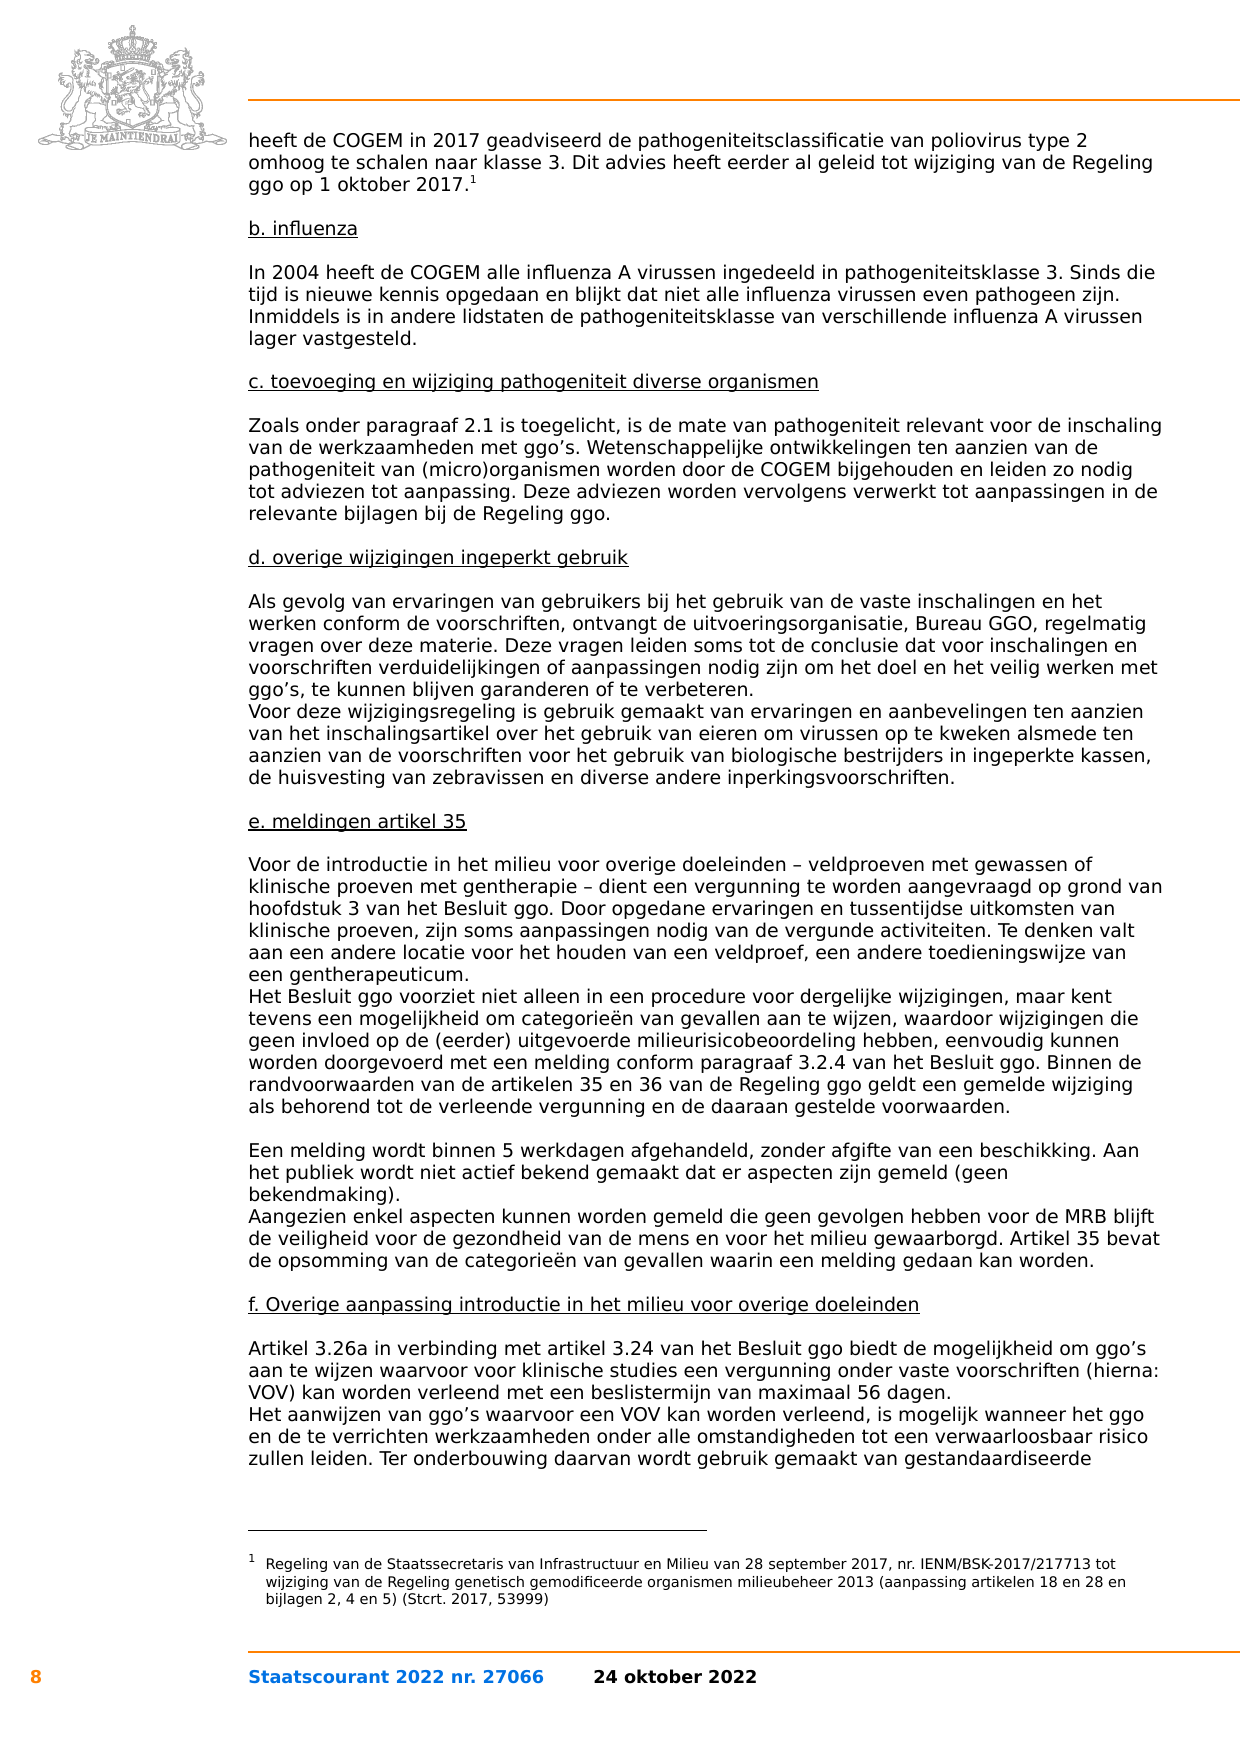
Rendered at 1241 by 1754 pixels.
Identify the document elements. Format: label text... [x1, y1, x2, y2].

text Een melding wordt binnen 5 werkdagen afgehandeld, zonder afgifte van een beschikking. Aan het publiek wordt niet actief bekend gemaakt dat er aspecten zijn gemeld (geen bekendmaking). [248, 1140, 1163, 1206]
text Zoals onder paragraaf 2.1 is toegelicht, is de mate van pathogeniteit relevant voor de inschaling van de werkzaamheden met ggo’s. Wetenschappelijke ontwikkelingen ten aanzien van de pathogeniteit van (micro)organismen worden door de COGEM bijgehouden en leiden zo nodig tot adviezen tot aanpassing. Deze adviezen worden vervolgens verwerkt tot aanpassingen in de relevante bijlagen bij de Regeling ggo. [248, 415, 1163, 525]
text Voor de introductie in het milieu voor overige doeleinden – veldproeven met gewassen of klinische proeven met gentherapie – dient een vergunning te worden aangevraagd op grond van hoofdstuk 3 van het Besluit ggo. Door opgedane ervaringen en tussentijdse uitkomsten van klinische proeven, zijn soms aanpassingen nodig van de vergunde activiteiten. Te denken valt aan een andere locatie voor het houden van een veldproef, een andere toedieningswijze van een gentherapeuticum. [248, 854, 1163, 986]
subtitle d. overige wijzigingen ingeperkt gebruik [248, 547, 1163, 569]
text In 2004 heeft de COGEM alle influenza A virussen ingedeeld in pathogeniteitsklasse 3. Sinds die tijd is nieuwe kennis opgedaan en blijkt dat niet alle influenza virussen even pathogeen zijn. Inmiddels is in andere lidstaten de pathogeniteitsklasse van verschillende influenza A virussen lager vastgesteld. [248, 262, 1163, 349]
subtitle e. meldingen artikel 35 [248, 811, 1163, 832]
subtitle f. Overige aanpassing introductie in het milieu voor overige doeleinden [248, 1294, 1163, 1316]
text Voor deze wijzigingsregeling is gebruik gemaakt van ervaringen en aanbevelingen ten aanzien van het inschalingsartikel over het gebruik van eieren om virussen op te kweken alsmede ten aanzien van de voorschriften voor het gebruik van biologische bestrijders in ingeperkte kassen, de huisvesting van zebravissen en diverse andere inperkingsvoorschriften. [248, 701, 1163, 789]
text Het Besluit ggo voorziet niet alleen in een procedure voor dergelijke wijzigingen, maar kent tevens een mogelijkheid om categorieën van gevallen aan te wijzen, waardoor wijzigingen die geen invloed op de (eerder) uitgevoerde milieurisicobeoordeling hebben, eenvoudig kunnen worden doorgevoerd met een melding conform paragraaf 3.2.4 van het Besluit ggo. Binnen de randvoorwaarden van de artikelen 35 en 36 van de Regeling ggo geldt een gemelde wijziging als behorend tot de verleende vergunning en de daaraan gestelde voorwaarden. [248, 986, 1163, 1118]
text Artikel 3.26a in verbinding met artikel 3.24 van het Besluit ggo biedt de mogelijkheid om ggo’s aan te wijzen waarvoor voor klinische studies een vergunning onder vaste voorschriften (hierna: VOV) kan worden verleend met een beslistermijn van maximaal 56 dagen. [248, 1338, 1163, 1403]
text Aangezien enkel aspecten kunnen worden gemeld die geen gevolgen hebben voor de MRB blijft de veiligheid voor de gezondheid van de mens en voor het milieu gewaarborgd. Artikel 35 bevat de opsomming van de categorieën van gevallen waarin een melding gedaan kan worden. [248, 1206, 1163, 1272]
subtitle c. toevoeging en wijziging pathogeniteit diverse organismen [248, 371, 1163, 393]
picture [38, 25, 227, 150]
text heeft de COGEM in 2017 geadviseerd de pathogeniteitsclassificatie van poliovirus type 2 omhoog te schalen naar klasse 3. Dit advies heeft eerder al geleid tot wijziging van de Regeling ggo op 1 oktober 2017. [248, 130, 1163, 196]
text Als gevolg van ervaringen van gebruikers bij het gebruik van de vaste inschalingen en het werken conform de voorschriften, ontvangt de uitvoeringsorganisatie, Bureau GGO, regelmatig vragen over deze materie. Deze vragen leiden soms tot de conclusie dat voor inschalingen en voorschriften verduidelijkingen of aanpassingen nodig zijn om het doel en het veilig werken met ggo’s, te kunnen blijven garanderen of te verbeteren. [248, 591, 1163, 701]
subtitle b. influenza [248, 218, 1163, 240]
text Regeling van de Staatssecretaris van Infrastructuur en Milieu van 28 september 2017, nr. IENM/BSK-2017/217713 tot wijziging van de Regeling genetisch gemodificeerde organismen milieubeheer 2013 (aanpassing artikelen 18 en 28 en bijlagen 2, 4 en 5) (Stcrt. 2017, 53999) [248, 1552, 1163, 1608]
text Het aanwijzen van ggo’s waarvoor een VOV kan worden verleend, is mogelijk wanneer het ggo en de te verrichten werkzaamheden onder alle omstandigheden tot een verwaarloosbaar risico zullen leiden. Ter onderbouwing daarvan wordt gebruik gemaakt van gestandaardiseerde [248, 1403, 1163, 1469]
